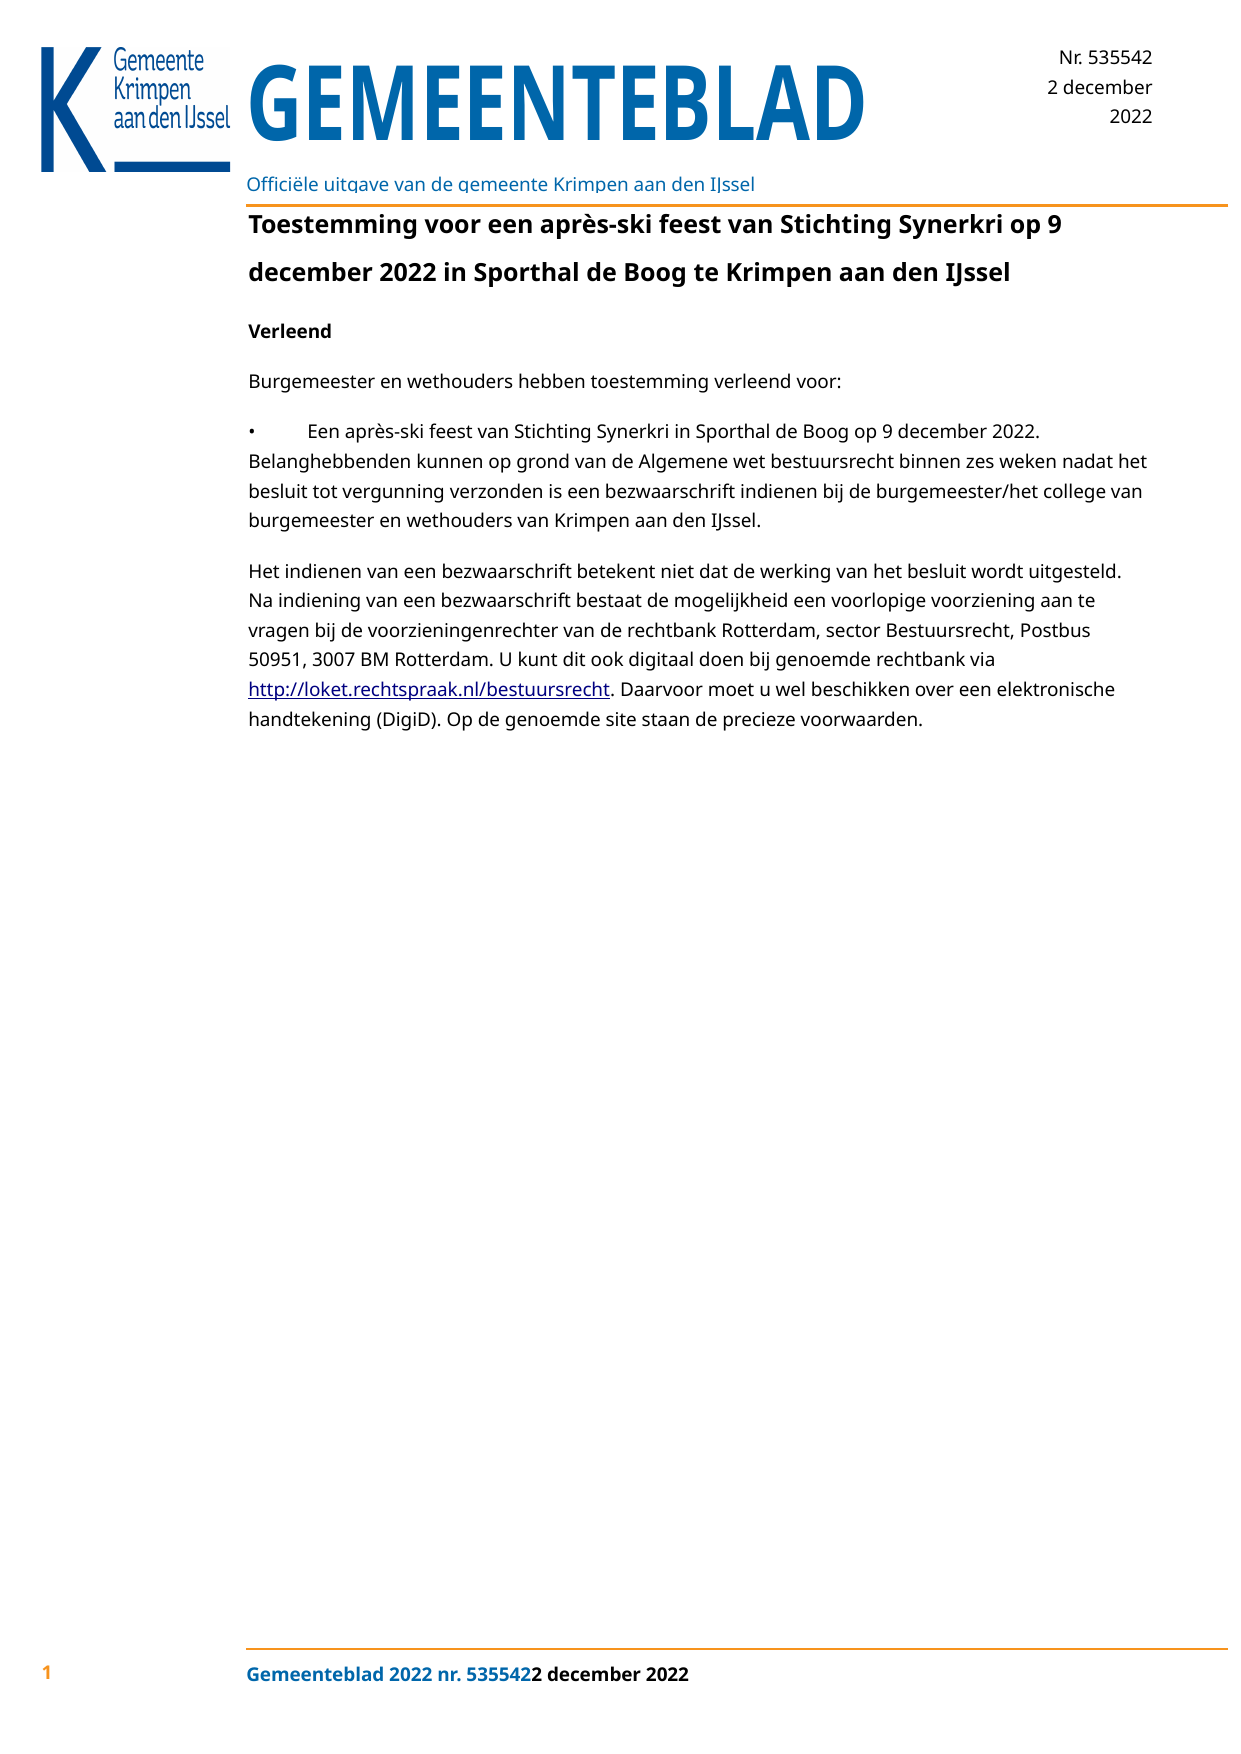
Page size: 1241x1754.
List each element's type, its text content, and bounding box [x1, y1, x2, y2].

list Een après-ski feest van Stichting Synerkri in Sporthal de Boog op 9 december 2022. [248, 419, 1152, 444]
picture [41, 47, 231, 172]
text Verleend [248, 318, 1152, 344]
text Burgemeester en wethouders hebben toestemming verleend voor: [248, 368, 1152, 394]
text Toestemming voor een après-ski feest van Stichting Synerkri op 9 december 2022 in Sporthal de Boog te Krimpen aan den IJssel [248, 207, 1152, 288]
text Het indienen van een bezwaarschrift betekent niet dat de werking van het besluit wordt uitgesteld. Na indiening van een bezwaarschrift bestaat de mogelijkheid een voorlopige voorziening aan te vragen bij de voorzieningenrechter van de rechtbank Rotterdam, sector Bestuursrecht, Postbus 50951, 3007 BM Rotterdam. U kunt dit ook digitaal doen bij genoemde rechtbank via http://loket.rechtspraak.nl/bestuursrecht. Daarvoor moet u wel beschikken over een elektronische handtekening (DigiD). Op de genoemde site staan de precieze voorwaarden. [248, 558, 1152, 732]
text Belanghebbenden kunnen op grond van de Algemene wet bestuursrecht binnen zes weken nadat het besluit tot vergunning verzonden is een bezwaarschrift indienen bij de burgemeester/het college van burgemeester en wethouders van Krimpen aan den IJssel. [248, 448, 1152, 533]
